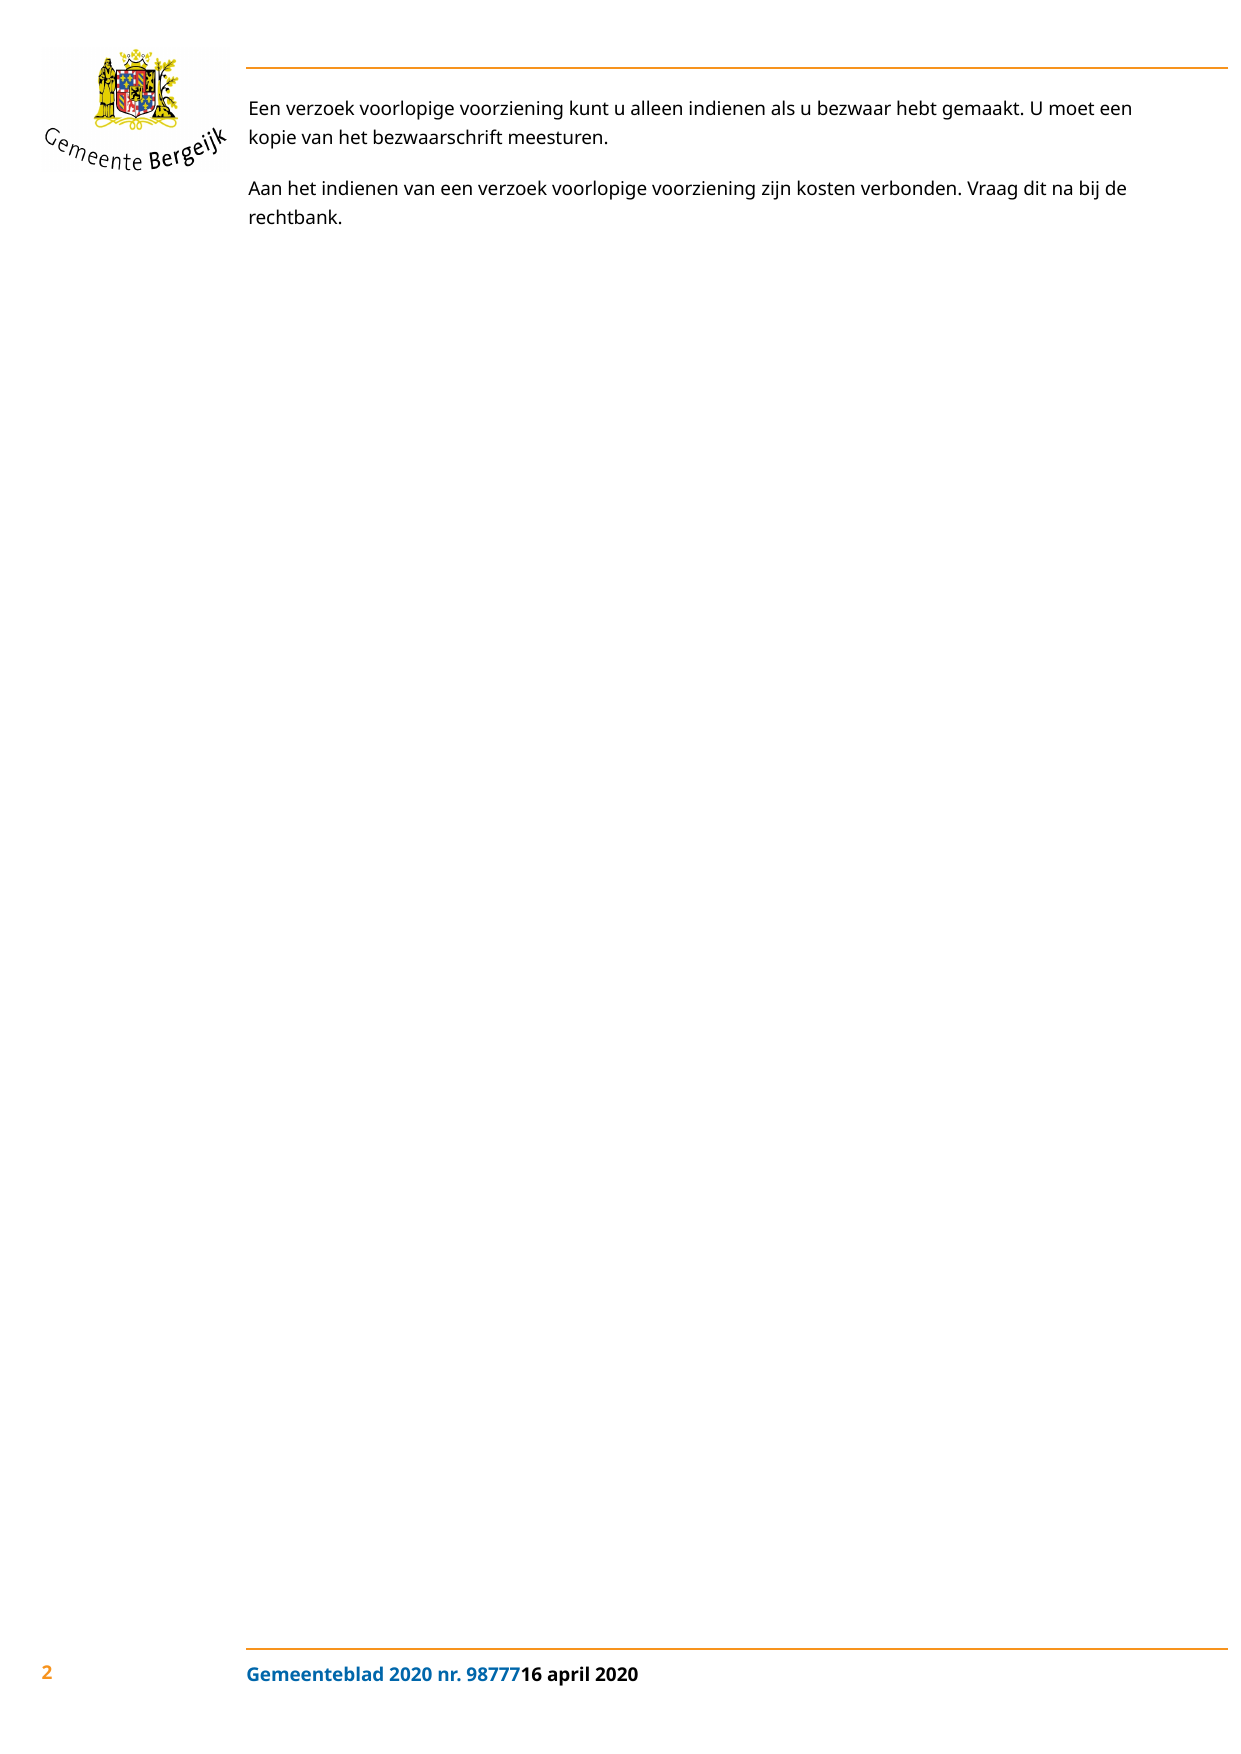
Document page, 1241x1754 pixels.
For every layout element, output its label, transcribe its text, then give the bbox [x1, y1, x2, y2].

text Een verzoek voorlopige voorziening kunt u alleen indienen als u bezwaar hebt gemaakt. U moet een kopie van het bezwaarschrift meesturen. [248, 95, 1152, 150]
picture [41, 47, 231, 172]
text Aan het indienen van een verzoek voorlopige voorziening zijn kosten verbonden. Vraag dit na bij de rechtbank. [248, 175, 1152, 230]
